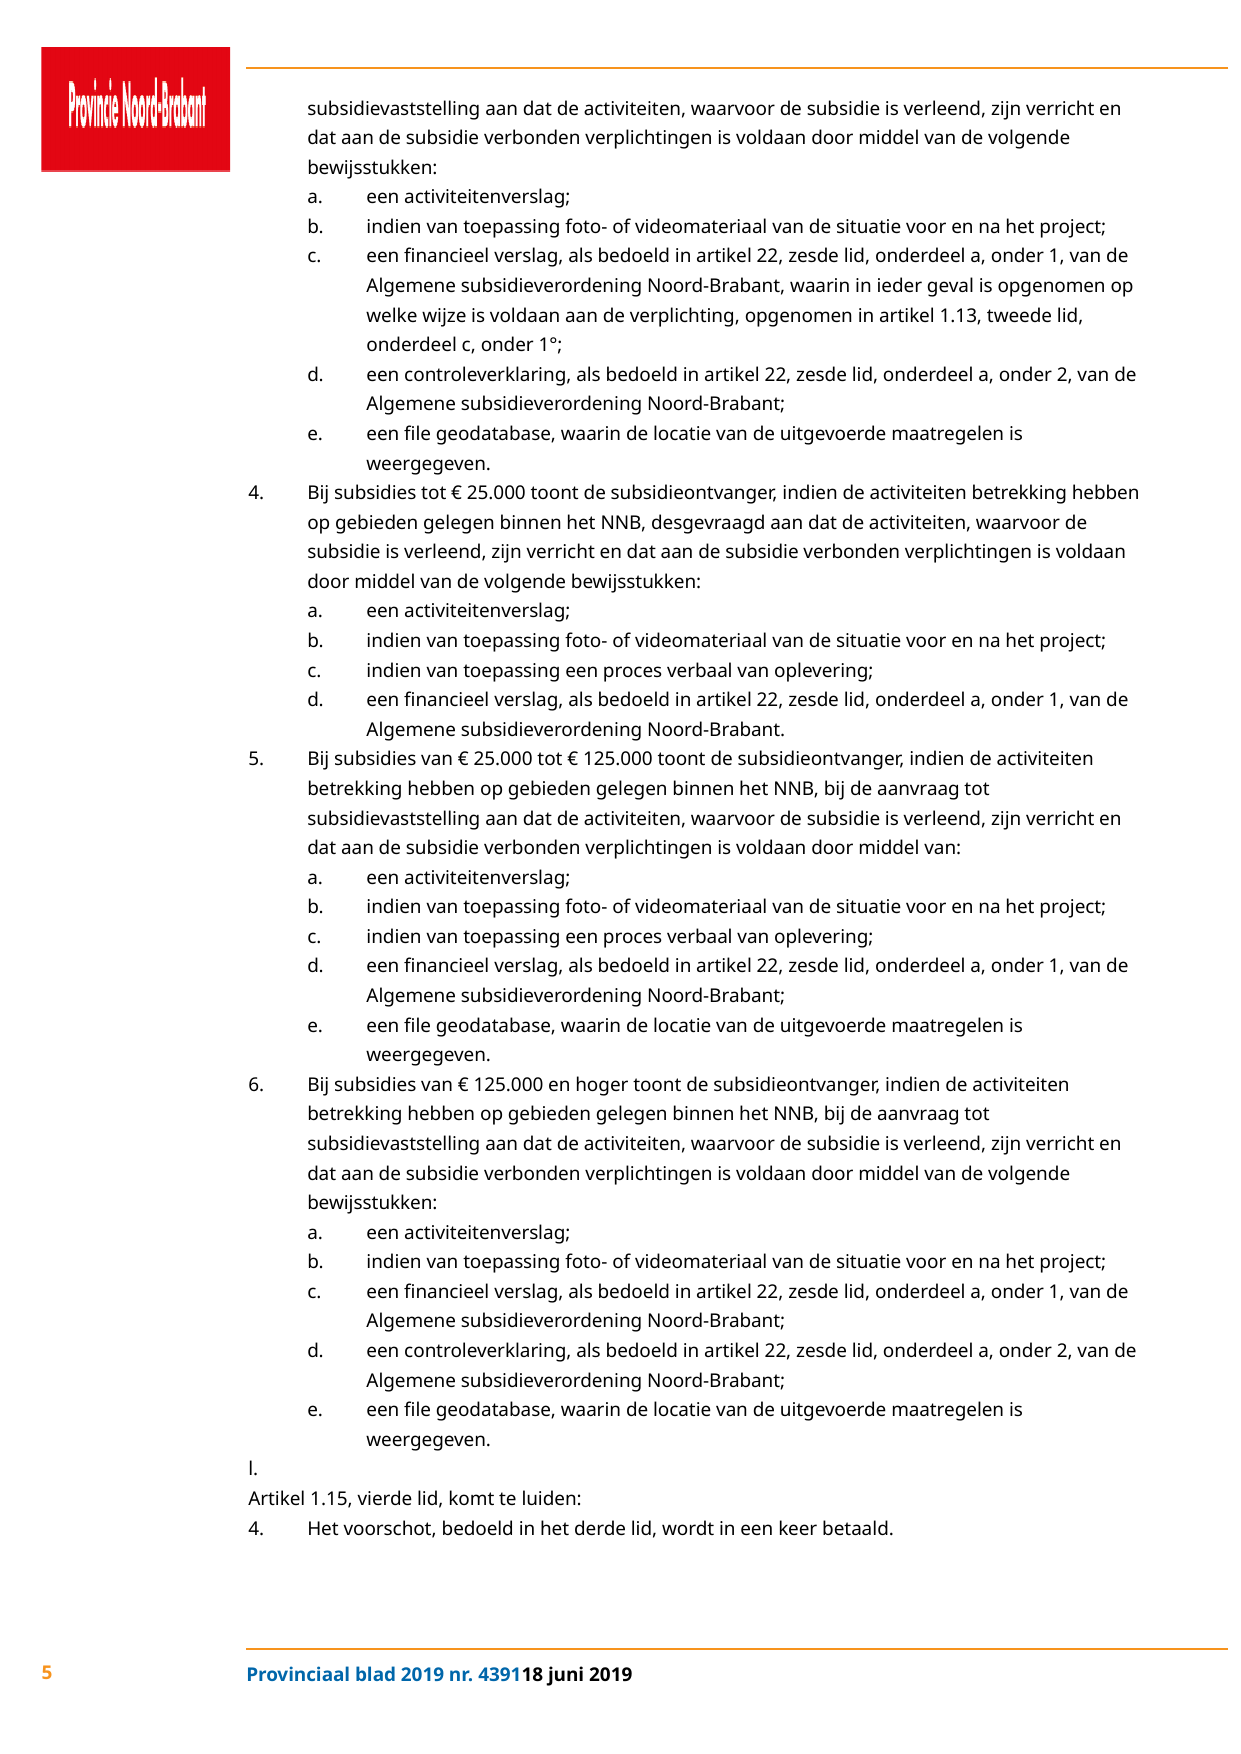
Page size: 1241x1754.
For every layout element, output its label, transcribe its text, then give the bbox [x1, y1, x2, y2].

list Bij subsidies van € 125.000 en hoger toont de subsidieontvanger, indien de activiteiten betrekking hebben op gebieden gelegen binnen het NNB, bij de aanvraag tot subsidievaststelling aan dat de activiteiten, waarvoor de subsidie is verleend, zijn verricht en dat aan de subsidie verbonden verplichtingen is voldaan door middel van de volgende bewijsstukken: [248, 1071, 1152, 1215]
list een activiteitenverslag; [307, 598, 1152, 623]
list een file geodatabase, waarin de locatie van de uitgevoerde maatregelen is weergegeven. [307, 1396, 1152, 1452]
text Artikel 1.15, vierde lid, komt te luiden: [248, 1485, 1152, 1511]
list indien van toepassing foto- of videomateriaal van de situatie voor en na het project; [307, 627, 1152, 653]
list een financieel verslag, als bedoeld in artikel 22, zesde lid, onderdeel a, onder 1, van de Algemene subsidieverordening Noord-Brabant; [307, 1278, 1152, 1333]
text l. [248, 1456, 1152, 1481]
list indien van toepassing een proces verbaal van oplevering; [307, 657, 1152, 683]
list een financieel verslag, als bedoeld in artikel 22, zesde lid, onderdeel a, onder 1, van de Algemene subsidieverordening Noord-Brabant, waarin in ieder geval is opgenomen op welke wijze is voldaan aan de verplichting, opgenomen in artikel 1.13, tweede lid, onderdeel c, onder 1°; [307, 243, 1152, 357]
list indien van toepassing een proces verbaal van oplevering; [307, 923, 1152, 949]
list een activiteitenverslag; [307, 864, 1152, 890]
list een controleverklaring, als bedoeld in artikel 22, zesde lid, onderdeel a, onder 2, van de Algemene subsidieverordening Noord-Brabant; [307, 361, 1152, 416]
list Het voorschot, bedoeld in het derde lid, wordt in een keer betaald. [248, 1515, 1152, 1541]
list een file geodatabase, waarin de locatie van de uitgevoerde maatregelen is weergegeven. [307, 420, 1152, 476]
list indien van toepassing foto- of videomateriaal van de situatie voor en na het project; [307, 893, 1152, 919]
list een financieel verslag, als bedoeld in artikel 22, zesde lid, onderdeel a, onder 1, van de Algemene subsidieverordening Noord-Brabant; [307, 953, 1152, 1008]
list een file geodatabase, waarin de locatie van de uitgevoerde maatregelen is weergegeven. [307, 1012, 1152, 1067]
list subsidievaststelling aan dat de activiteiten, waarvoor de subsidie is verleend, zijn verricht en dat aan de subsidie verbonden verplichtingen is voldaan door middel van de volgende bewijsstukken: [248, 95, 1152, 180]
list indien van toepassing foto- of videomateriaal van de situatie voor en na het project; [307, 1248, 1152, 1274]
list een financieel verslag, als bedoeld in artikel 22, zesde lid, onderdeel a, onder 1, van de Algemene subsidieverordening Noord-Brabant. [307, 686, 1152, 742]
list een controleverklaring, als bedoeld in artikel 22, zesde lid, onderdeel a, onder 2, van de Algemene subsidieverordening Noord-Brabant; [307, 1337, 1152, 1393]
list indien van toepassing foto- of videomateriaal van de situatie voor en na het project; [307, 213, 1152, 239]
list een activiteitenverslag; [307, 183, 1152, 209]
list Bij subsidies tot € 25.000 toont de subsidieontvanger, indien de activiteiten betrekking hebben op gebieden gelegen binnen het NNB, desgevraagd aan dat de activiteiten, waarvoor de subsidie is verleend, zijn verricht en dat aan de subsidie verbonden verplichtingen is voldaan door middel van de volgende bewijsstukken: [248, 479, 1152, 594]
list Bij subsidies van € 25.000 tot € 125.000 toont de subsidieontvanger, indien de activiteiten betrekking hebben op gebieden gelegen binnen het NNB, bij de aanvraag tot subsidievaststelling aan dat de activiteiten, waarvoor de subsidie is verleend, zijn verricht en dat aan de subsidie verbonden verplichtingen is voldaan door middel van: [248, 746, 1152, 860]
picture [41, 47, 231, 172]
list een activiteitenverslag; [307, 1219, 1152, 1245]
